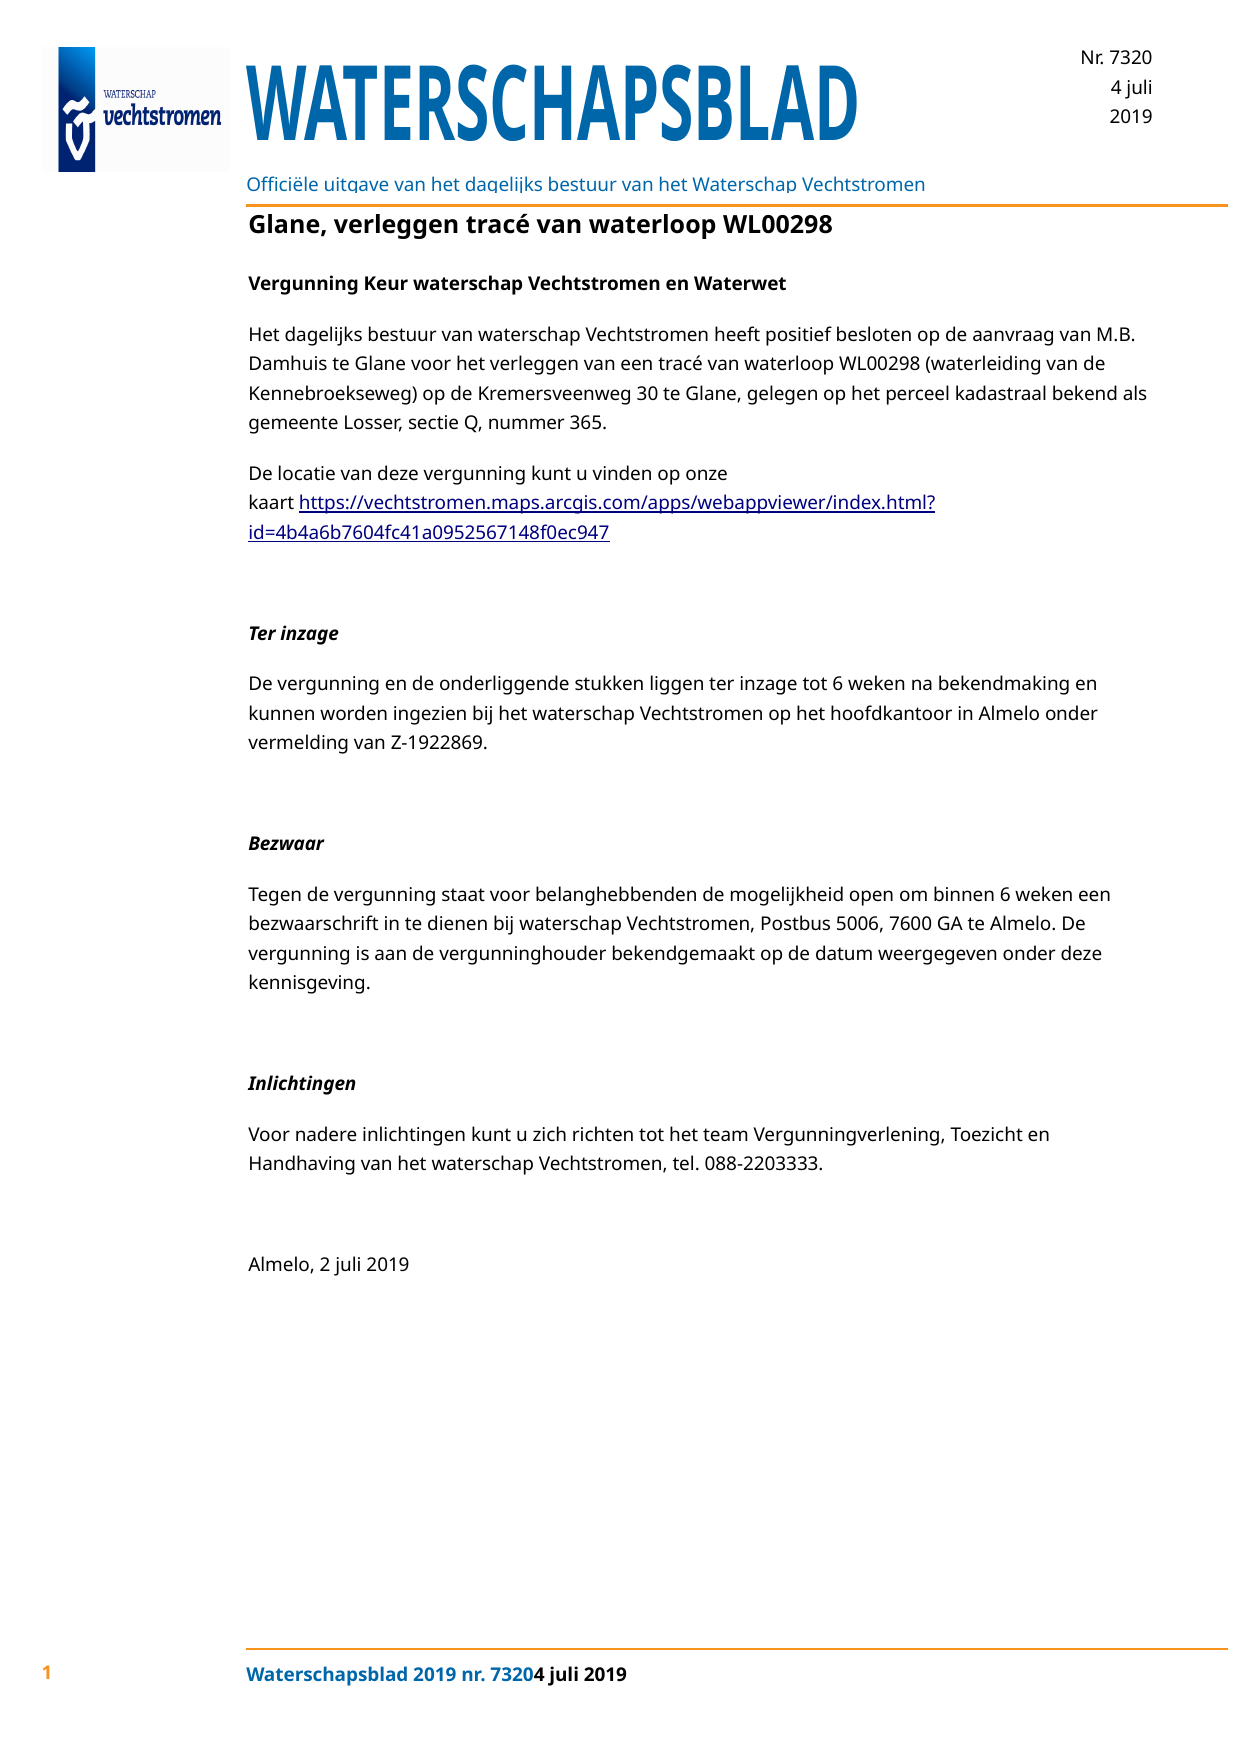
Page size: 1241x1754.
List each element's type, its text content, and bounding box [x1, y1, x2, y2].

text Glane, verleggen tracé van waterloop WL00298 [248, 207, 1152, 241]
text Bezwaar [248, 830, 1152, 856]
text Tegen de vergunning staat voor belanghebbenden de mogelijkheid open om binnen 6 weken een bezwaarschrift in te dienen bij waterschap Vechtstromen, Postbus 5006, 7600 GA te Almelo. De vergunning is aan de vergunninghouder bekendgemaakt op de datum weergegeven onder deze kennisgeving. [248, 881, 1152, 995]
text Vergunning Keur waterschap Vechtstromen en Waterwet [248, 270, 1152, 296]
picture [41, 47, 231, 172]
text Ter inzage [248, 620, 1152, 646]
text Het dagelijks bestuur van waterschap Vechtstromen heeft positief besloten op de aanvraag van M.B. Damhuis te Glane voor het verleggen van een tracé van waterloop WL00298 (waterleiding van de Kennebroekseweg) op de Kremersveenweg 30 te Glane, gelegen op het perceel kadastraal bekend als gemeente Losser, sectie Q, nummer 365. [248, 321, 1152, 435]
text De vergunning en de onderliggende stukken liggen ter inzage tot 6 weken na bekendmaking en kunnen worden ingezien bij het waterschap Vechtstromen op het hoofdkantoor in Almelo onder vermelding van Z-1922869. [248, 670, 1152, 755]
text Almelo, 2 juli 2019 [248, 1251, 1152, 1277]
text Inlichtingen [248, 1070, 1152, 1096]
text De locatie van deze vergunning kunt u vinden op onze kaart https://vechtstromen.maps.arcgis.com/apps/webappviewer/index.html?id=4b4a6b7604fc41a0952567148f0ec947 [248, 460, 1152, 545]
text Voor nadere inlichtingen kunt u zich richten tot het team Vergunningverlening, Toezicht en Handhaving van het waterschap Vechtstromen, tel. 088-2203333. [248, 1121, 1152, 1176]
